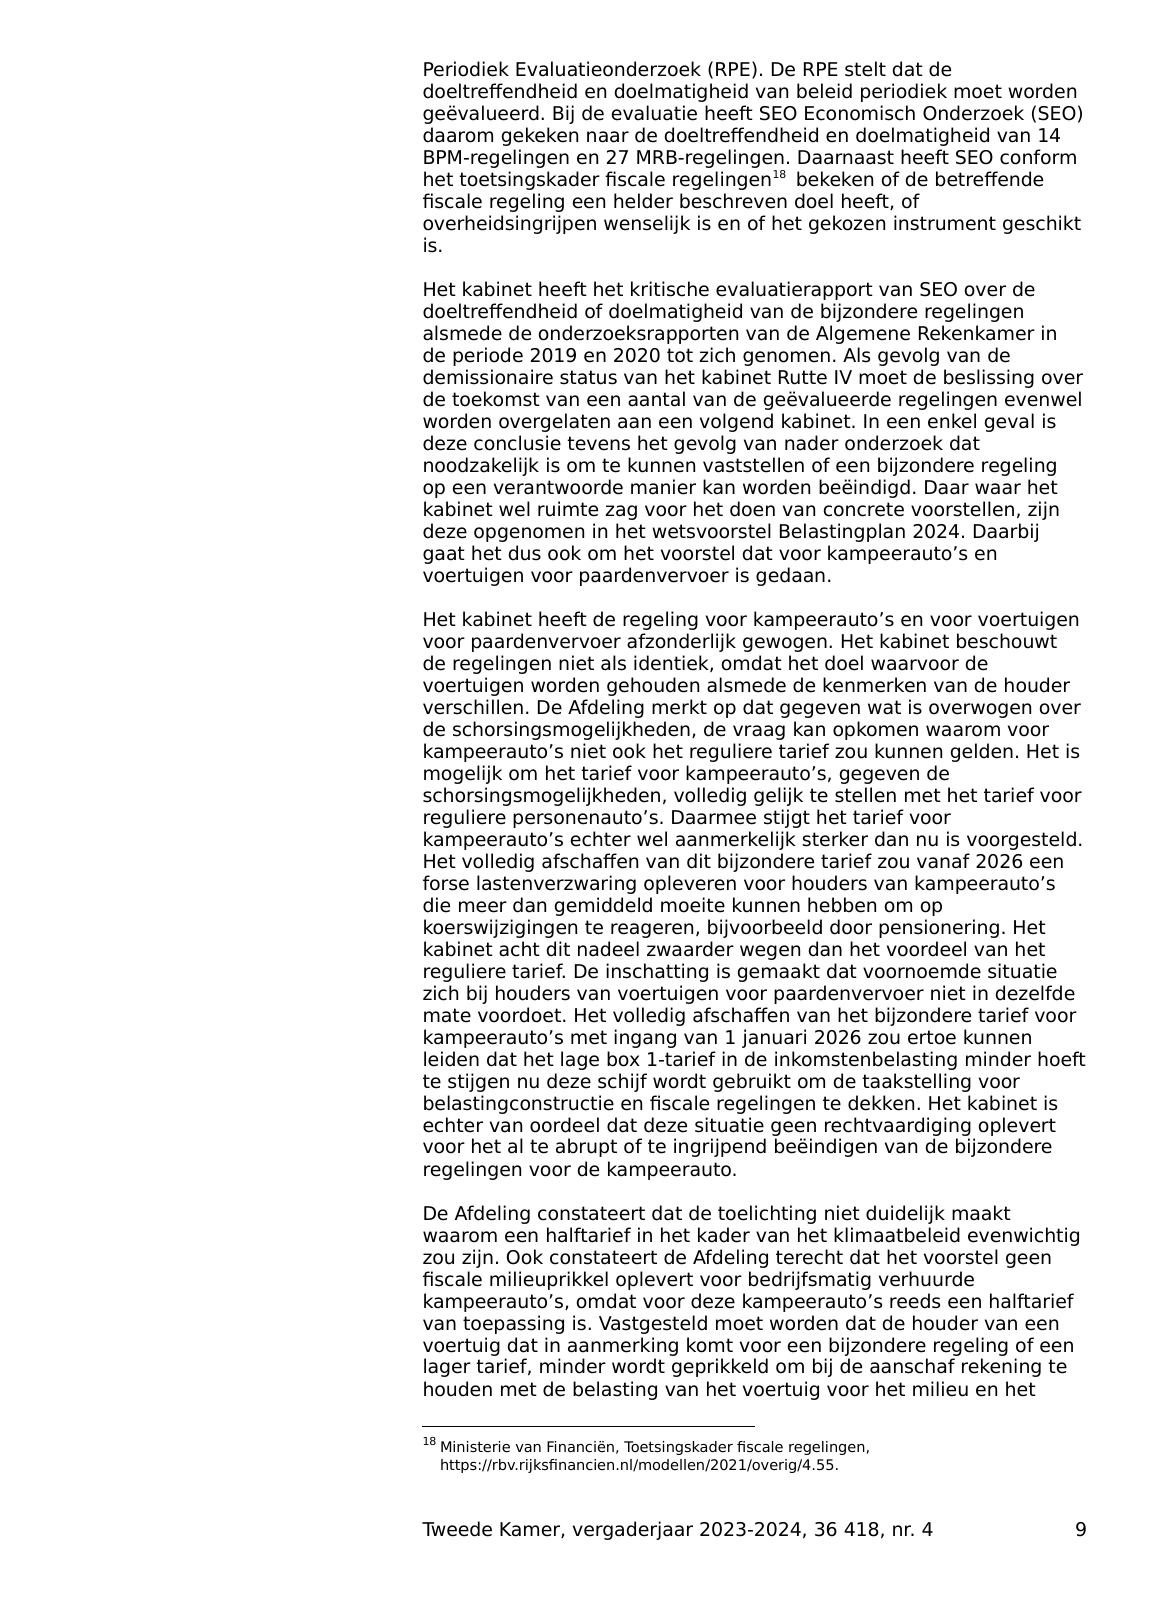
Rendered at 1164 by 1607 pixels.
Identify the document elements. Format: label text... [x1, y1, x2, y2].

text De Afdeling constateert dat de toelichting niet duidelijk maakt waarom een halftarief in het kader van het klimaatbeleid evenwichtig zou zijn. Ook constateert de Afdeling terecht dat het voorstel geen fiscale milieuprikkel oplevert voor bedrijfsmatig verhuurde kampeerauto’s, omdat voor deze kampeerauto’s reeds een halftarief van toepassing is. Vastgesteld moet worden dat de houder van een voertuig dat in aanmerking komt voor een bijzondere regeling of een lager tarief, minder wordt geprikkeld om bij de aanschaf rekening te houden met de belasting van het voertuig voor het milieu en het [422, 1203, 1087, 1400]
text Het kabinet heeft het kritische evaluatierapport van SEO over de doeltreffendheid of doelmatigheid van de bijzondere regelingen alsmede de onderzoeksrapporten van de Algemene Rekenkamer in de periode 2019 en 2020 tot zich genomen. Als gevolg van de demissionaire status van het kabinet Rutte IV moet de beslissing over de toekomst van een aantal van de geëvalueerde regelingen evenwel worden overgelaten aan een volgend kabinet. In een enkel geval is deze conclusie tevens het gevolg van nader onderzoek dat noodzakelijk is om te kunnen vaststellen of een bijzondere regeling op een verantwoorde manier kan worden beëindigd. Daar waar het kabinet wel ruimte zag voor het doen van concrete voorstellen, zijn deze opgenomen in het wetsvoorstel Belastingplan 2024. Daarbij gaat het dus ook om het voorstel dat voor kampeerauto’s en voertuigen voor paardenvervoer is gedaan. [422, 279, 1087, 587]
text Het kabinet heeft de regeling voor kampeerauto’s en voor voertuigen voor paardenvervoer afzonderlijk gewogen. Het kabinet beschouwt de regelingen niet als identiek, omdat het doel waarvoor de voertuigen worden gehouden alsmede de kenmerken van de houder verschillen. De Afdeling merkt op dat gegeven wat is overwogen over de schorsingsmogelijkheden, de vraag kan opkomen waarom voor kampeerauto’s niet ook het reguliere tarief zou kunnen gelden. Het is mogelijk om het tarief voor kampeerauto’s, gegeven de schorsingsmogelijkheden, volledig gelijk te stellen met het tarief voor reguliere personenauto’s. Daarmee stijgt het tarief voor kampeerauto’s echter wel aanmerkelijk sterker dan nu is voorgesteld. Het volledig afschaffen van dit bijzondere tarief zou vanaf 2026 een forse lastenverzwaring opleveren voor houders van kampeerauto’s die meer dan gemiddeld moeite kunnen hebben om op koerswijzigingen te reageren, bijvoorbeeld door pensionering. Het kabinet acht dit nadeel zwaarder wegen dan het voordeel van het reguliere tarief. De inschatting is gemaakt dat voornoemde situatie zich bij houders van voertuigen voor paardenvervoer niet in dezelfde mate voordoet. Het volledig afschaffen van het bijzondere tarief voor kampeerauto’s met ingang van 1 januari 2026 zou ertoe kunnen leiden dat het lage box 1-tarief in de inkomstenbelasting minder hoeft te stijgen nu deze schijf wordt gebruikt om de taakstelling voor belastingconstructie en fiscale regelingen te dekken. Het kabinet is echter van oordeel dat deze situatie geen rechtvaardiging oplevert voor het al te abrupt of te ingrijpend beëindigen van de bijzondere regelingen voor de kampeerauto. [422, 609, 1087, 1180]
text Periodiek Evaluatieonderzoek (RPE). De RPE stelt dat de doeltreffendheid en doelmatigheid van beleid periodiek moet worden geëvalueerd. Bij de evaluatie heeft SEO Economisch Onderzoek (SEO) daarom gekeken naar de doeltreffendheid en doelmatigheid van 14 BPM-regelingen en 27 MRB-regelingen. Daarnaast heeft SEO conform het toetsingskader fiscale regelingen bekeken of de betreffende fiscale regeling een helder beschreven doel heeft, of overheidsingrijpen wenselijk is en of het gekozen instrument geschikt is. [422, 59, 1087, 257]
text Ministerie van Financiën, Toetsingskader fiscale regelingen, https://rbv.rijksfinancien.nl/modellen/2021/overig/4.55. [422, 1435, 1087, 1474]
